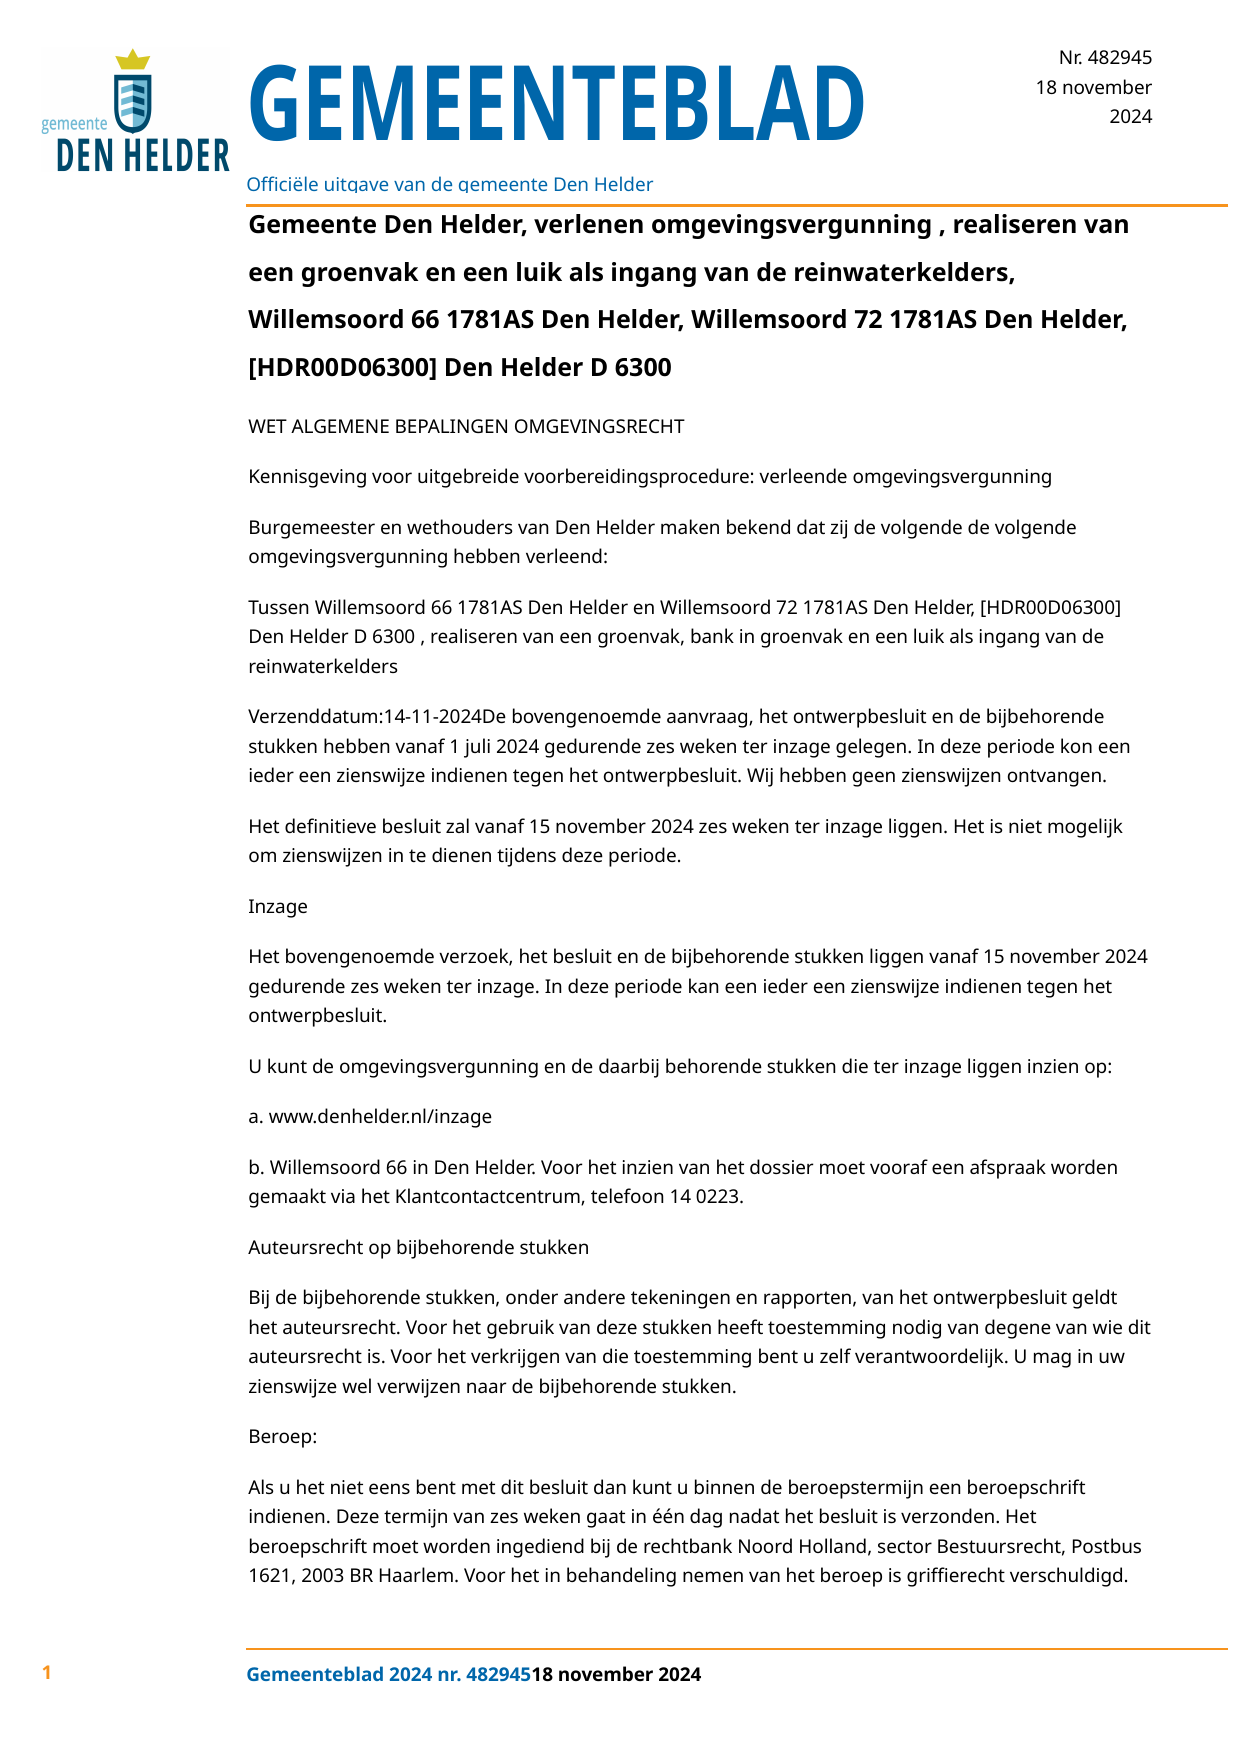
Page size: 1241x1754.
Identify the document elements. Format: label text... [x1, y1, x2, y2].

text Het bovengenoemde verzoek, het besluit en de bijbehorende stukken liggen vanaf 15 november 2024 gedurende zes weken ter inzage. In deze periode kan een ieder een zienswijze indienen tegen het ontwerpbesluit. [248, 943, 1152, 1028]
picture [220, 160, 224, 172]
text WET ALGEMENE BEPALINGEN OMGEVINGSRECHT [248, 413, 1152, 439]
text Auteursrecht op bijbehorende stukken [248, 1234, 1152, 1260]
text Kennisgeving voor uitgebreide voorbereidingsprocedure: verleende omgevingsvergunning [248, 463, 1152, 489]
text Bij de bijbehorende stukken, onder andere tekeningen en rapporten, van het ontwerpbesluit geldt het auteursrecht. Voor het gebruik van deze stukken heeft toestemming nodig van degene van wie dit auteursrecht is. Voor het verkrijgen van die toestemming bent u zelf verantwoordelijk. U mag in uw zienswijze wel verwijzen naar de bijbehorende stukken. [248, 1284, 1152, 1399]
text U kunt de omgevingsvergunning en de daarbij behorende stukken die ter inzage liggen inzien op: [248, 1053, 1152, 1079]
picture [100, 154, 106, 172]
text Beroep: [248, 1423, 1152, 1449]
text Inzage [248, 893, 1152, 919]
text Tussen Willemsoord 66 1781AS Den Helder en Willemsoord 72 1781AS Den Helder, [HDR00D06300] Den Helder D 6300 , realiseren van een groenvak, bank in groenvak en een luik als ingang van de reinwaterkelders [248, 594, 1152, 679]
text a. www.denhelder.nl/inzage [248, 1103, 1152, 1129]
picture [130, 157, 135, 172]
text Gemeente Den Helder, verlenen omgevingsvergunning , realiseren van een groenvak en een luik als ingang van de reinwaterkelders, Willemsoord 66 1781AS Den Helder, Willemsoord 72 1781AS Den Helder, [HDR00D06300] Den Helder D 6300 [248, 207, 1152, 384]
picture [182, 144, 187, 165]
picture [63, 144, 68, 165]
text Als u het niet eens bent met dit besluit dan kunt u binnen de beroepstermijn een beroepschrift indienen. Deze termijn van zes weken gaat in één dag nadat het besluit is verzonden. Het beroepschrift moet worden ingediend bij de rechtbank Noord Holland, sector Bestuursrecht, Postbus 1621, 2003 BR Haarlem. Voor het in behandeling nemen van het beroep is griffierecht verschuldigd. [248, 1474, 1152, 1588]
text Verzenddatum:14-11-2024De bovengenoemde aanvraag, het ontwerpbesluit en de bijbehorende stukken hebben vanaf 1 juli 2024 gedurende zes weken ter inzage gelegen. In deze periode kon een ieder een zienswijze indienen tegen het ontwerpbesluit. Wij hebben geen zienswijzen ontvangen. [248, 703, 1152, 788]
text Burgemeester en wethouders van Den Helder maken bekend dat zij de volgende de volgende omgevingsvergunning hebben verleend: [248, 514, 1152, 569]
text b. Willemsoord 66 in Den Helder. Voor het inzien van het dossier moet vooraf een afspraak worden gemaakt via het Klantcontactcentrum, telefoon 14 0223. [248, 1154, 1152, 1209]
picture [41, 47, 231, 172]
text Het definitieve besluit zal vanaf 15 november 2024 zes weken ter inzage liggen. Het is niet mogelijk om zienswijzen in te dienen tijdens deze periode. [248, 813, 1152, 868]
